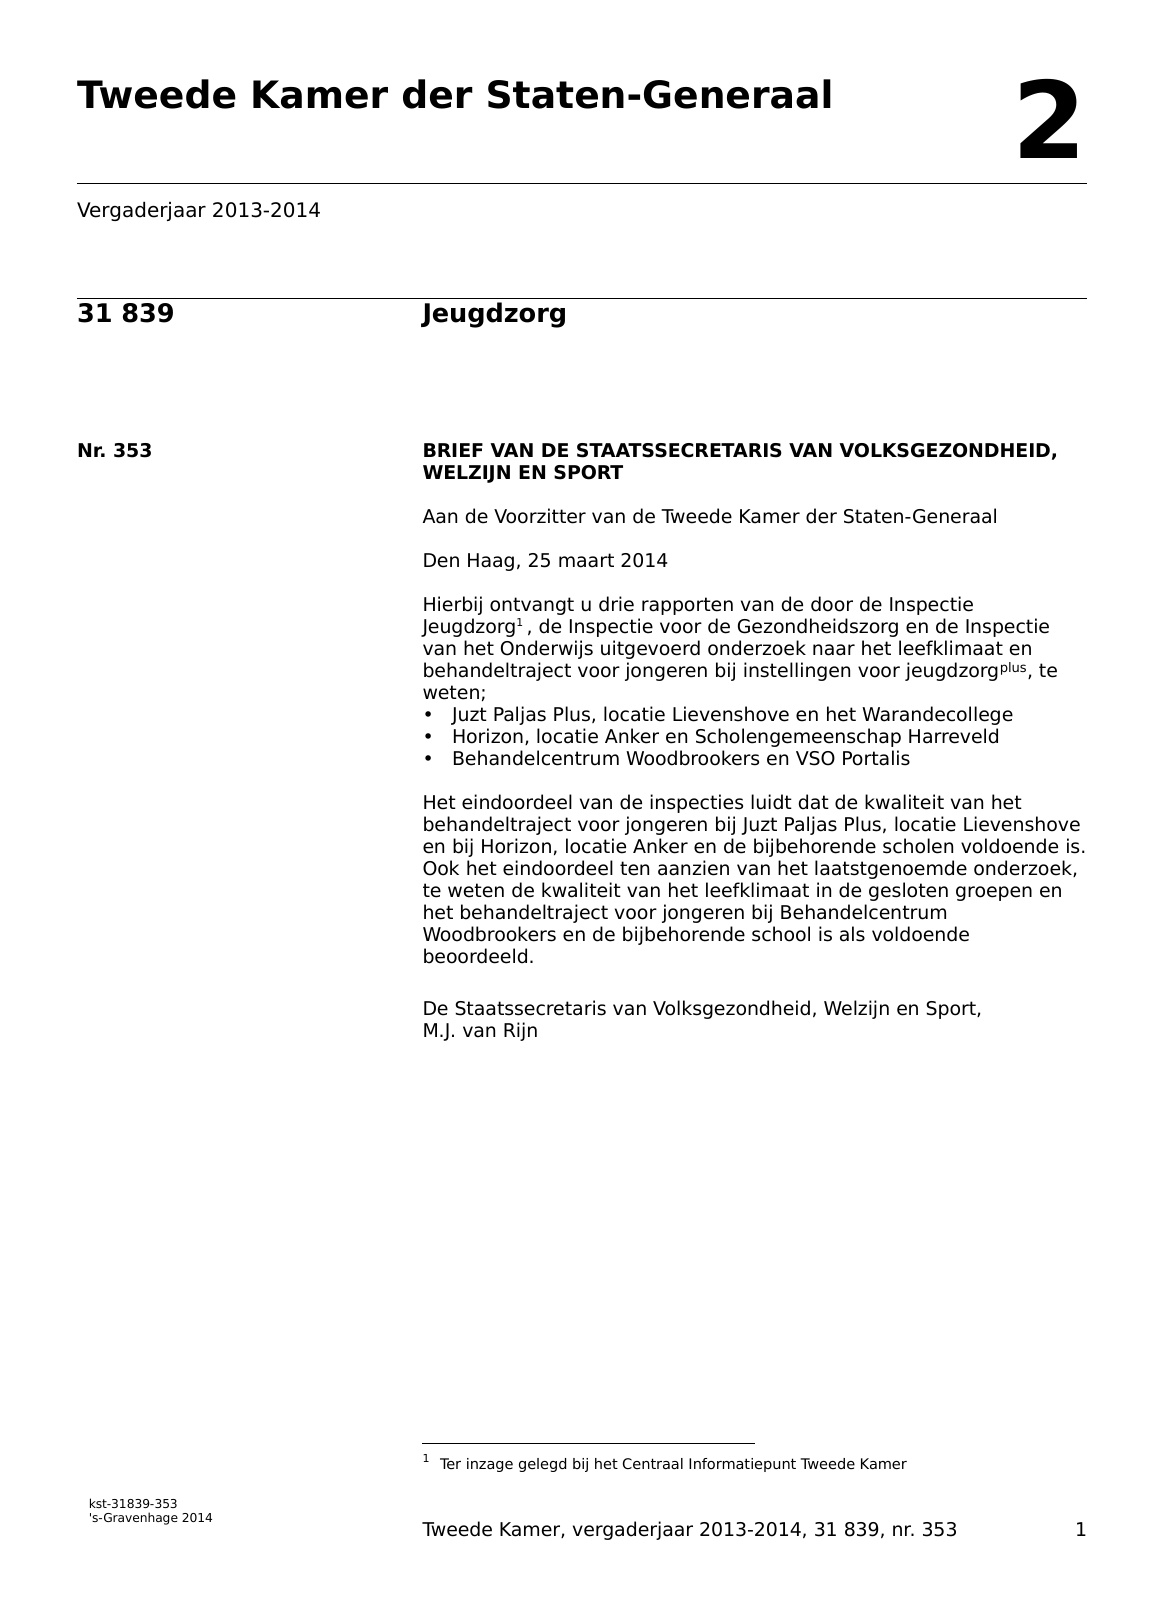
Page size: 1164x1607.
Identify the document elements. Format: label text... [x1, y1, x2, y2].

subtitle Nr. 353 BRIEF VAN DE STAATSSECRETARIS VAN VOLKSGEZONDHEID, WELZIJN EN SPORT [77, 440, 1087, 484]
text Ook het eindoordeel ten aanzien van het laatstgenoemde onderzoek, te weten de kwaliteit van het leefklimaat in de gesloten groepen en het behandeltraject voor jongeren bij Behandelcentrum Woodbrookers en de bijbehorende school is als voldoende beoordeeld. [422, 858, 1087, 968]
text 's-Gravenhage 2014 [88, 1511, 323, 1525]
text Hierbij ontvangt u drie rapporten van de door de Inspectie Jeugdzorg, de Inspectie voor de Gezondheidszorg en de Inspectie van het Onderwijs uitgevoerd onderzoek naar het leefklimaat en behandeltraject voor jongeren bij instellingen voor jeugdzorgplus, te weten; [422, 594, 1087, 704]
text kst-31839-353 [88, 1497, 323, 1511]
text Het eindoordeel van de inspecties luidt dat de kwaliteit van het behandeltraject voor jongeren bij Juzt Paljas Plus, locatie Lievenshove en bij Horizon, locatie Anker en de bijbehorende scholen voldoende is. [422, 792, 1087, 858]
text • Juzt Paljas Plus, locatie Lievenshove en het Warandecollege [422, 704, 1087, 726]
text Den Haag, 25 maart 2014 [422, 550, 1087, 572]
table_header 2 [886, 59, 1087, 183]
text • Behandelcentrum Woodbrookers en VSO Portalis [422, 748, 1087, 770]
table_cell Vergaderjaar 2013-2014 [77, 184, 1087, 298]
table_header Tweede Kamer der Staten-Generaal [77, 59, 886, 183]
text Aan de Voorzitter van de Tweede Kamer der Staten-Generaal [422, 506, 1087, 528]
subtitle 31 839 Jeugdzorg [77, 299, 1087, 329]
text Ter inzage gelegd bij het Centraal Informatiepunt Tweede Kamer [422, 1452, 1087, 1474]
text • Horizon, locatie Anker en Scholengemeenschap Harreveld [422, 726, 1087, 748]
text De Staatssecretaris van Volksgezondheid, Welzijn en Sport, M.J. van Rijn [422, 998, 1087, 1042]
